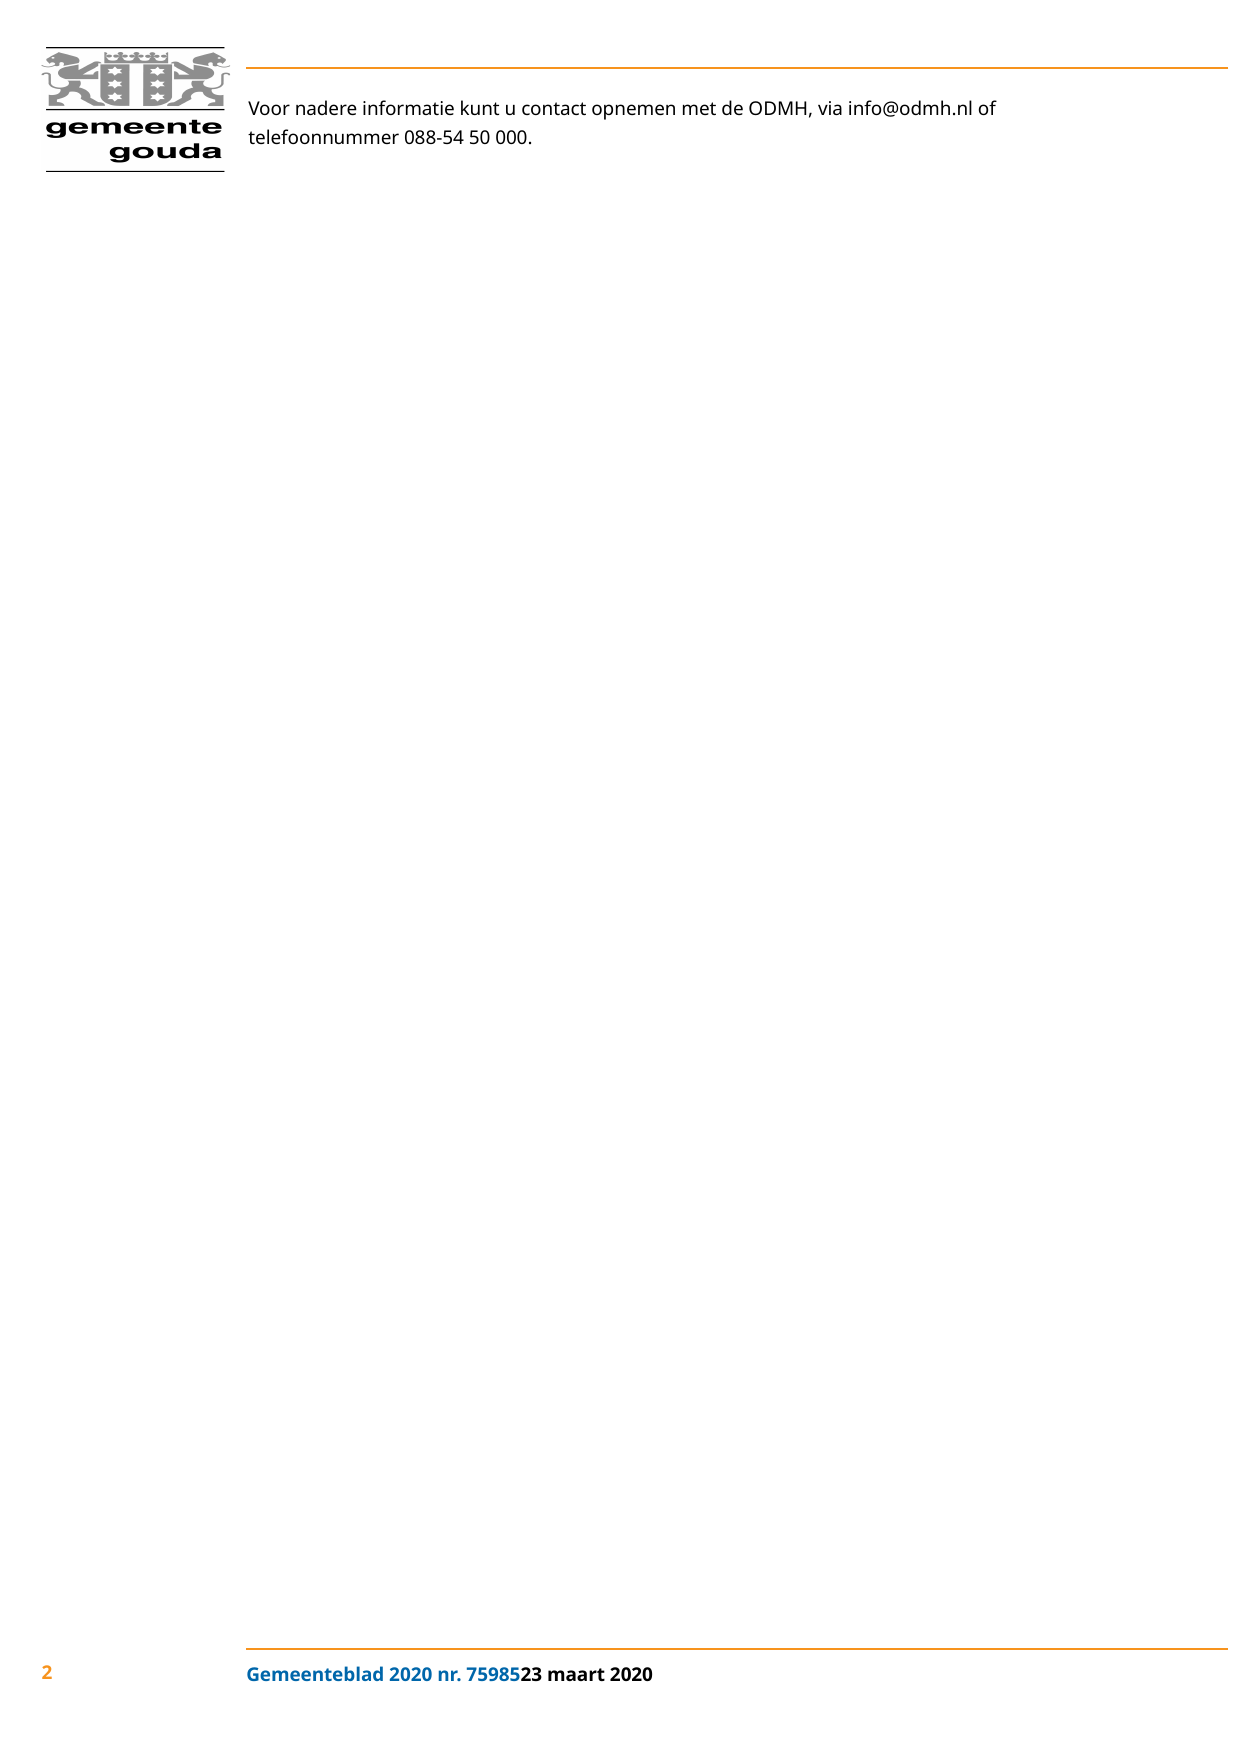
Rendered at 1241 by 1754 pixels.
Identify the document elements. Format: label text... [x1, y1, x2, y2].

text Voor nadere informatie kunt u contact opnemen met de ODMH, via info@odmh.nl of telefoonnummer 088-54 50 000. [248, 95, 1152, 150]
picture [41, 47, 231, 172]
